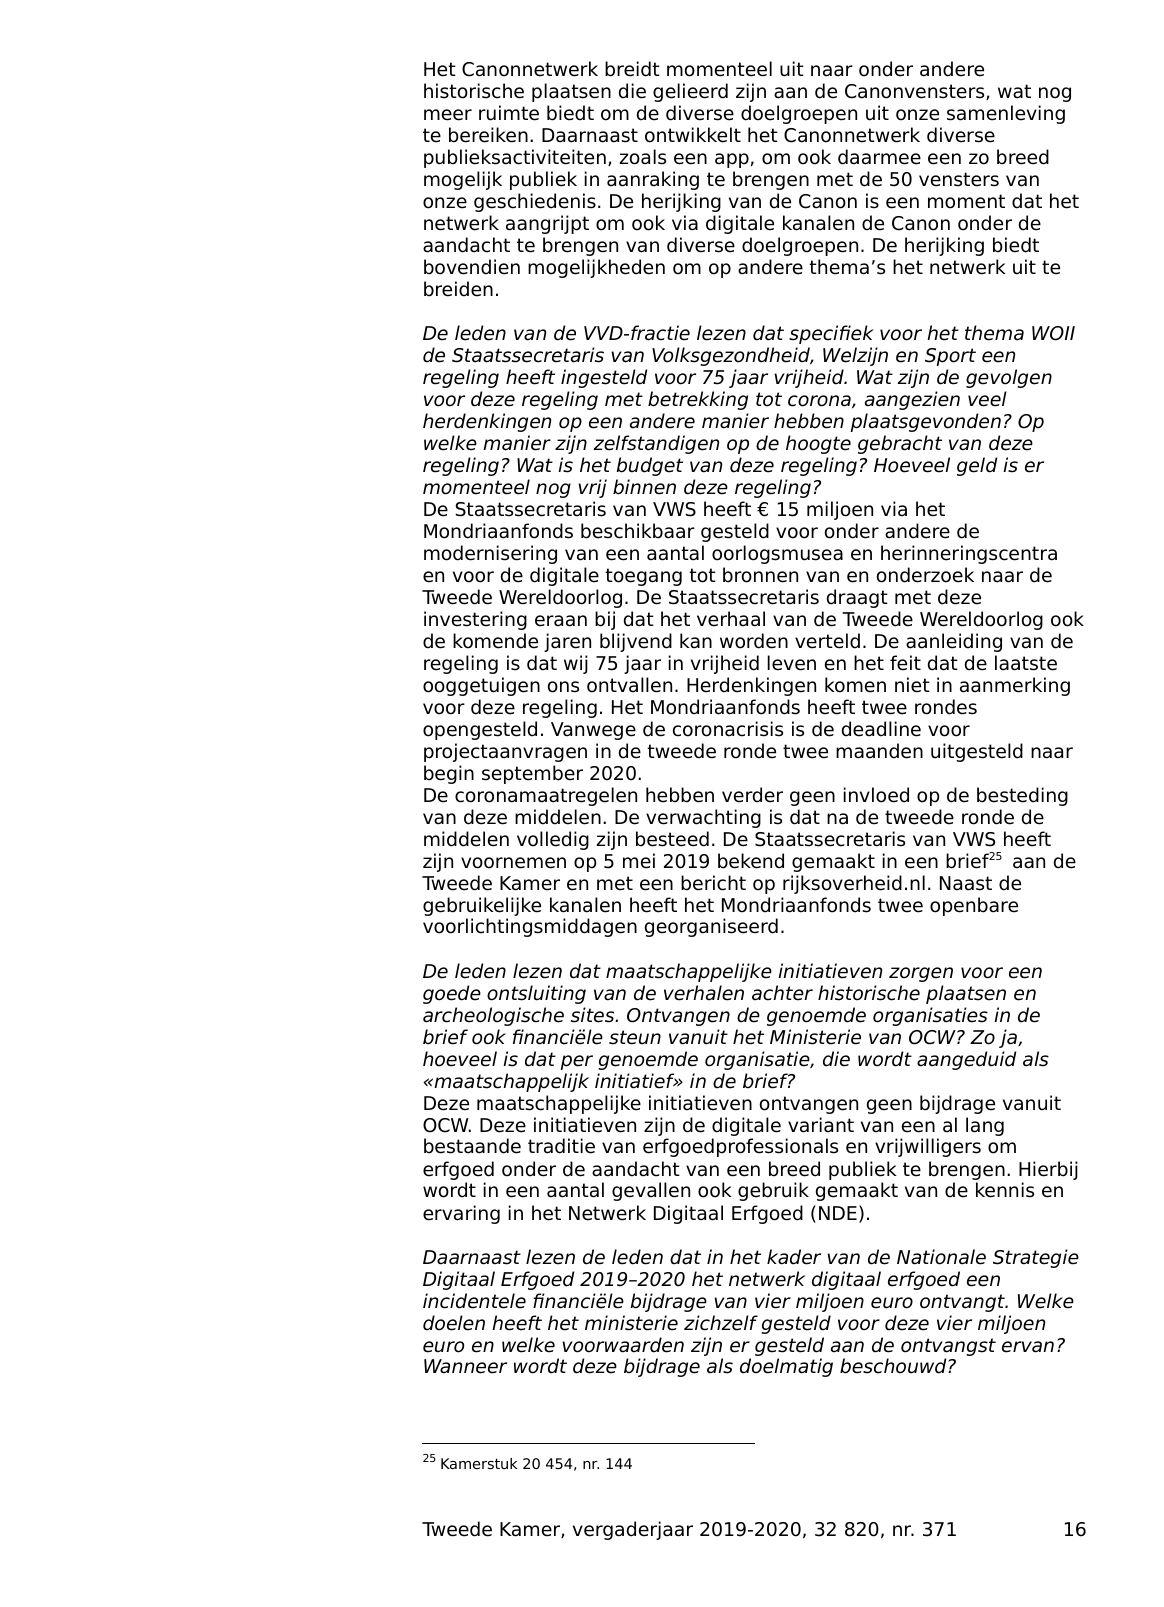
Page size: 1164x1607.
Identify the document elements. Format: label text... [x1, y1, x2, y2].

text Deze maatschappelijke initiatieven ontvangen geen bijdrage vanuit OCW. Deze initiatieven zijn de digitale variant van een al lang bestaande traditie van erfgoedprofessionals en vrijwilligers om erfgoed onder de aandacht van een breed publiek te brengen. Hierbij wordt in een aantal gevallen ook gebruik gemaakt van de kennis en ervaring in het Netwerk Digitaal Erfgoed (NDE). [422, 1092, 1087, 1224]
text Kamerstuk 20 454, nr. 144 [422, 1452, 1087, 1474]
text Daarnaast lezen de leden dat in het kader van de Nationale Strategie Digitaal Erfgoed 2019–2020 het netwerk digitaal erfgoed een incidentele financiële bijdrage van vier miljoen euro ontvangt. Welke doelen heeft het ministerie zichzelf gesteld voor deze vier miljoen euro en welke voorwaarden zijn er gesteld aan de ontvangst ervan? Wanneer wordt deze bijdrage als doelmatig beschouwd? [422, 1247, 1087, 1378]
text De Staatssecretaris van VWS heeft € 15 miljoen via het Mondriaanfonds beschikbaar gesteld voor onder andere de modernisering van een aantal oorlogsmusea en herinneringscentra en voor de digitale toegang tot bronnen van en onderzoek naar de Tweede Wereldoorlog. De Staatssecretaris draagt met deze investering eraan bij dat het verhaal van de Tweede Wereldoorlog ook de komende jaren blijvend kan worden verteld. De aanleiding van de regeling is dat wij 75 jaar in vrijheid leven en het feit dat de laatste ooggetuigen ons ontvallen. Herdenkingen komen niet in aanmerking voor deze regeling. Het Mondriaanfonds heeft twee rondes opengesteld. Vanwege de coronacrisis is de deadline voor projectaanvragen in de tweede ronde twee maanden uitgesteld naar begin september 2020. [422, 499, 1087, 784]
text De leden van de VVD-fractie lezen dat specifiek voor het thema WOII de Staatssecretaris van Volksgezondheid, Welzijn en Sport een regeling heeft ingesteld voor 75 jaar vrijheid. Wat zijn de gevolgen voor deze regeling met betrekking tot corona, aangezien veel herdenkingen op een andere manier hebben plaatsgevonden? Op welke manier zijn zelfstandigen op de hoogte gebracht van deze regeling? Wat is het budget van deze regeling? Hoeveel geld is er momenteel nog vrij binnen deze regeling? [422, 323, 1087, 499]
text De coronamaatregelen hebben verder geen invloed op de besteding van deze middelen. De verwachting is dat na de tweede ronde de middelen volledig zijn besteed. De Staatssecretaris van VWS heeft zijn voornemen op 5 mei 2019 bekend gemaakt in een brief aan de Tweede Kamer en met een bericht op rijksoverheid.nl. Naast de gebruikelijke kanalen heeft het Mondriaanfonds twee openbare voorlichtingsmiddagen georganiseerd. [422, 784, 1087, 938]
text De leden lezen dat maatschappelijke initiatieven zorgen voor een goede ontsluiting van de verhalen achter historische plaatsen en archeologische sites. Ontvangen de genoemde organisaties in de brief ook financiële steun vanuit het Ministerie van OCW? Zo ja, hoeveel is dat per genoemde organisatie, die wordt aangeduid als «maatschappelijk initiatief» in de brief? [422, 961, 1087, 1092]
text Het Canonnetwerk breidt momenteel uit naar onder andere historische plaatsen die gelieerd zijn aan de Canonvensters, wat nog meer ruimte biedt om de diverse doelgroepen uit onze samenleving te bereiken. Daarnaast ontwikkelt het Canonnetwerk diverse publieksactiviteiten, zoals een app, om ook daarmee een zo breed mogelijk publiek in aanraking te brengen met de 50 vensters van onze geschiedenis. De herijking van de Canon is een moment dat het netwerk aangrijpt om ook via digitale kanalen de Canon onder de aandacht te brengen van diverse doelgroepen. De herijking biedt bovendien mogelijkheden om op andere thema’s het netwerk uit te breiden. [422, 59, 1087, 301]
